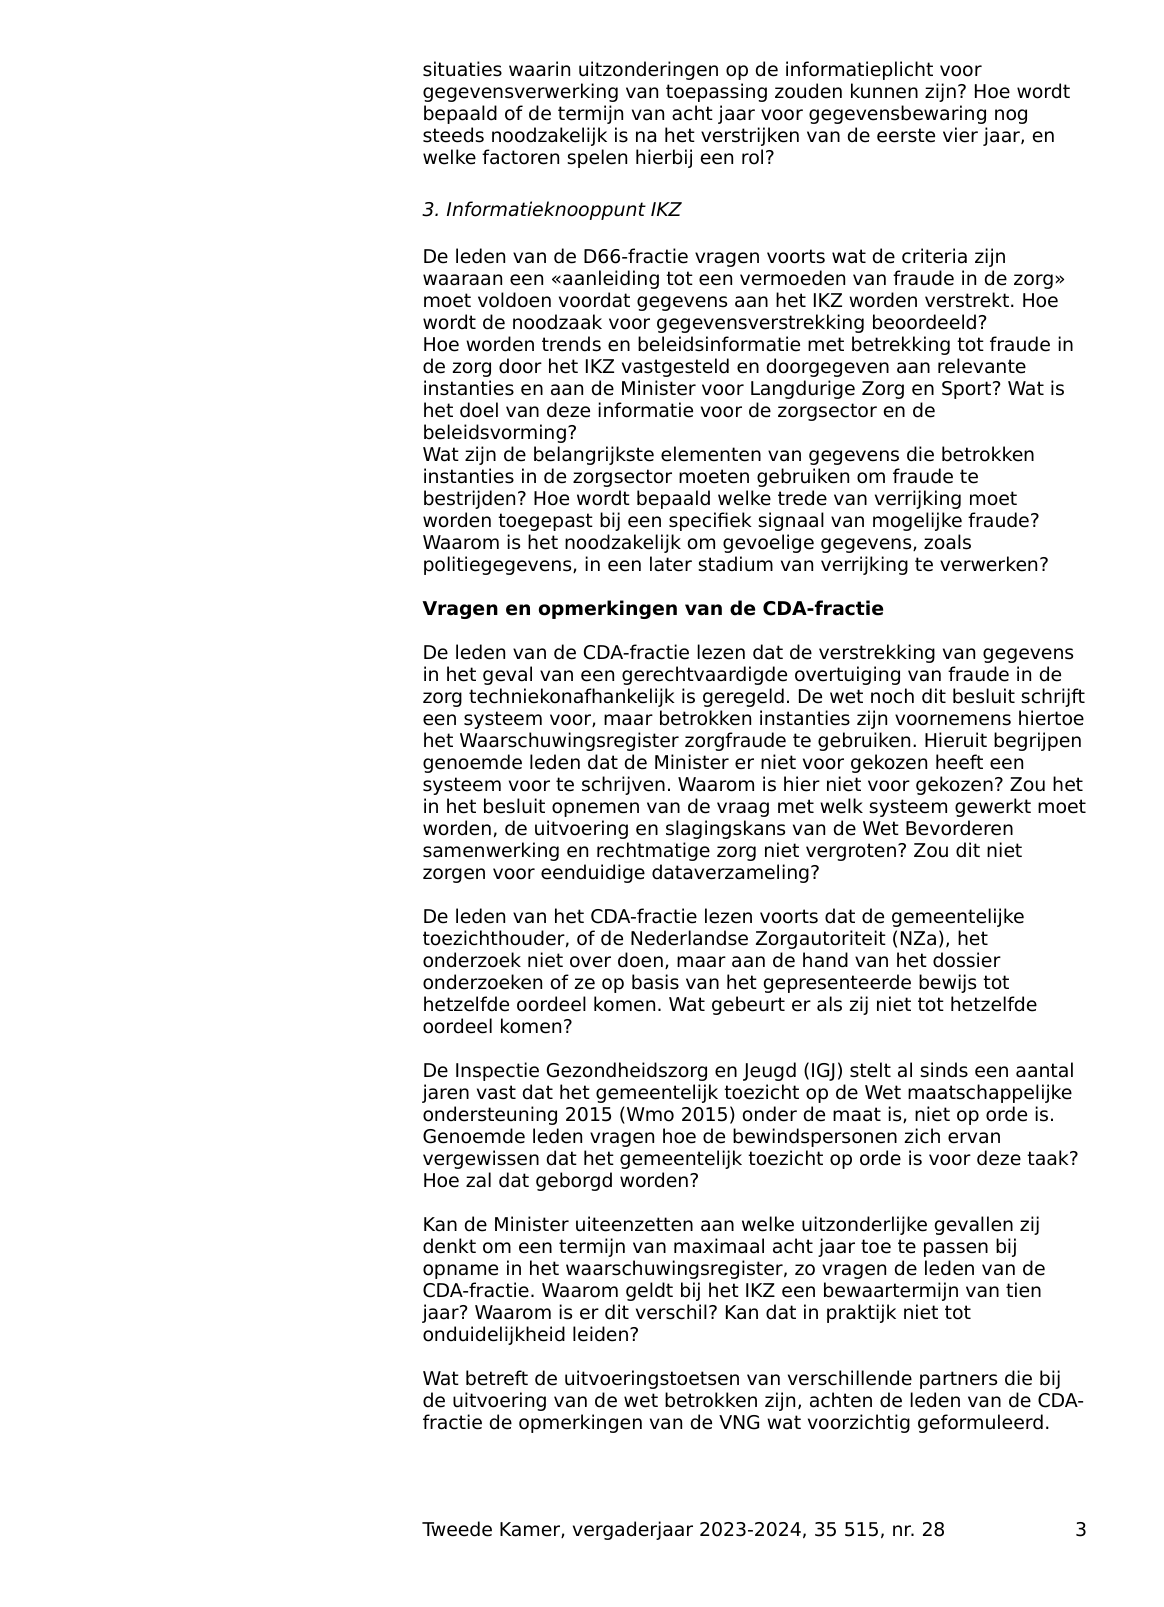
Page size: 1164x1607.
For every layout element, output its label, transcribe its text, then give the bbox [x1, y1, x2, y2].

text De Inspectie Gezondheidszorg en Jeugd (IGJ) stelt al sinds een aantal jaren vast dat het gemeentelijk toezicht op de Wet maatschappelijke ondersteuning 2015 (Wmo 2015) onder de maat is, niet op orde is. Genoemde leden vragen hoe de bewindspersonen zich ervan vergewissen dat het gemeentelijk toezicht op orde is voor deze taak? Hoe zal dat geborgd worden? [422, 1060, 1087, 1192]
text Kan de Minister uiteenzetten aan welke uitzonderlijke gevallen zij denkt om een termijn van maximaal acht jaar toe te passen bij opname in het waarschuwingsregister, zo vragen de leden van de CDA-fractie. Waarom geldt bij het IKZ een bewaartermijn van tien jaar? Waarom is er dit verschil? Kan dat in praktijk niet tot onduidelijkheid leiden? [422, 1214, 1087, 1346]
text De leden van de D66-fractie vragen voorts wat de criteria zijn waaraan een «aanleiding tot een vermoeden van fraude in de zorg» moet voldoen voordat gegevens aan het IKZ worden verstrekt. Hoe wordt de noodzaak voor gegevensverstrekking beoordeeld? [422, 246, 1087, 334]
text De leden van de CDA-fractie lezen dat de verstrekking van gegevens in het geval van een gerechtvaardigde overtuiging van fraude in de zorg techniekonafhankelijk is geregeld. De wet noch dit besluit schrijft een systeem voor, maar betrokken instanties zijn voornemens hiertoe het Waarschuwingsregister zorgfraude te gebruiken. Hieruit begrijpen genoemde leden dat de Minister er niet voor gekozen heeft een systeem voor te schrijven. Waarom is hier niet voor gekozen? Zou het in het besluit opnemen van de vraag met welk systeem gewerkt moet worden, de uitvoering en slagingskans van de Wet Bevorderen samenwerking en rechtmatige zorg niet vergroten? Zou dit niet zorgen voor eenduidige dataverzameling? [422, 642, 1087, 884]
text Wat betreft de uitvoeringstoetsen van verschillende partners die bij de uitvoering van de wet betrokken zijn, achten de leden van de CDA-fractie de opmerkingen van de VNG wat voorzichtig geformuleerd. [422, 1368, 1087, 1434]
subtitle Vragen en opmerkingen van de CDA-fractie [422, 598, 1087, 620]
text Hoe worden trends en beleidsinformatie met betrekking tot fraude in de zorg door het IKZ vastgesteld en doorgegeven aan relevante instanties en aan de Minister voor Langdurige Zorg en Sport? Wat is het doel van deze informatie voor de zorgsector en de beleidsvorming? [422, 334, 1087, 444]
text De leden van het CDA-fractie lezen voorts dat de gemeentelijke toezichthouder, of de Nederlandse Zorgautoriteit (NZa), het onderzoek niet over doen, maar aan de hand van het dossier onderzoeken of ze op basis van het gepresenteerde bewijs tot hetzelfde oordeel komen. Wat gebeurt er als zij niet tot hetzelfde oordeel komen? [422, 906, 1087, 1038]
text situaties waarin uitzonderingen op de informatieplicht voor gegevensverwerking van toepassing zouden kunnen zijn? Hoe wordt bepaald of de termijn van acht jaar voor gegevensbewaring nog steeds noodzakelijk is na het verstrijken van de eerste vier jaar, en welke factoren spelen hierbij een rol? [422, 59, 1087, 169]
subtitle 3. Informatieknooppunt IKZ [422, 199, 1087, 221]
text Wat zijn de belangrijkste elementen van gegevens die betrokken instanties in de zorgsector moeten gebruiken om fraude te bestrijden? Hoe wordt bepaald welke trede van verrijking moet worden toegepast bij een specifiek signaal van mogelijke fraude? Waarom is het noodzakelijk om gevoelige gegevens, zoals politiegegevens, in een later stadium van verrijking te verwerken? [422, 444, 1087, 576]
